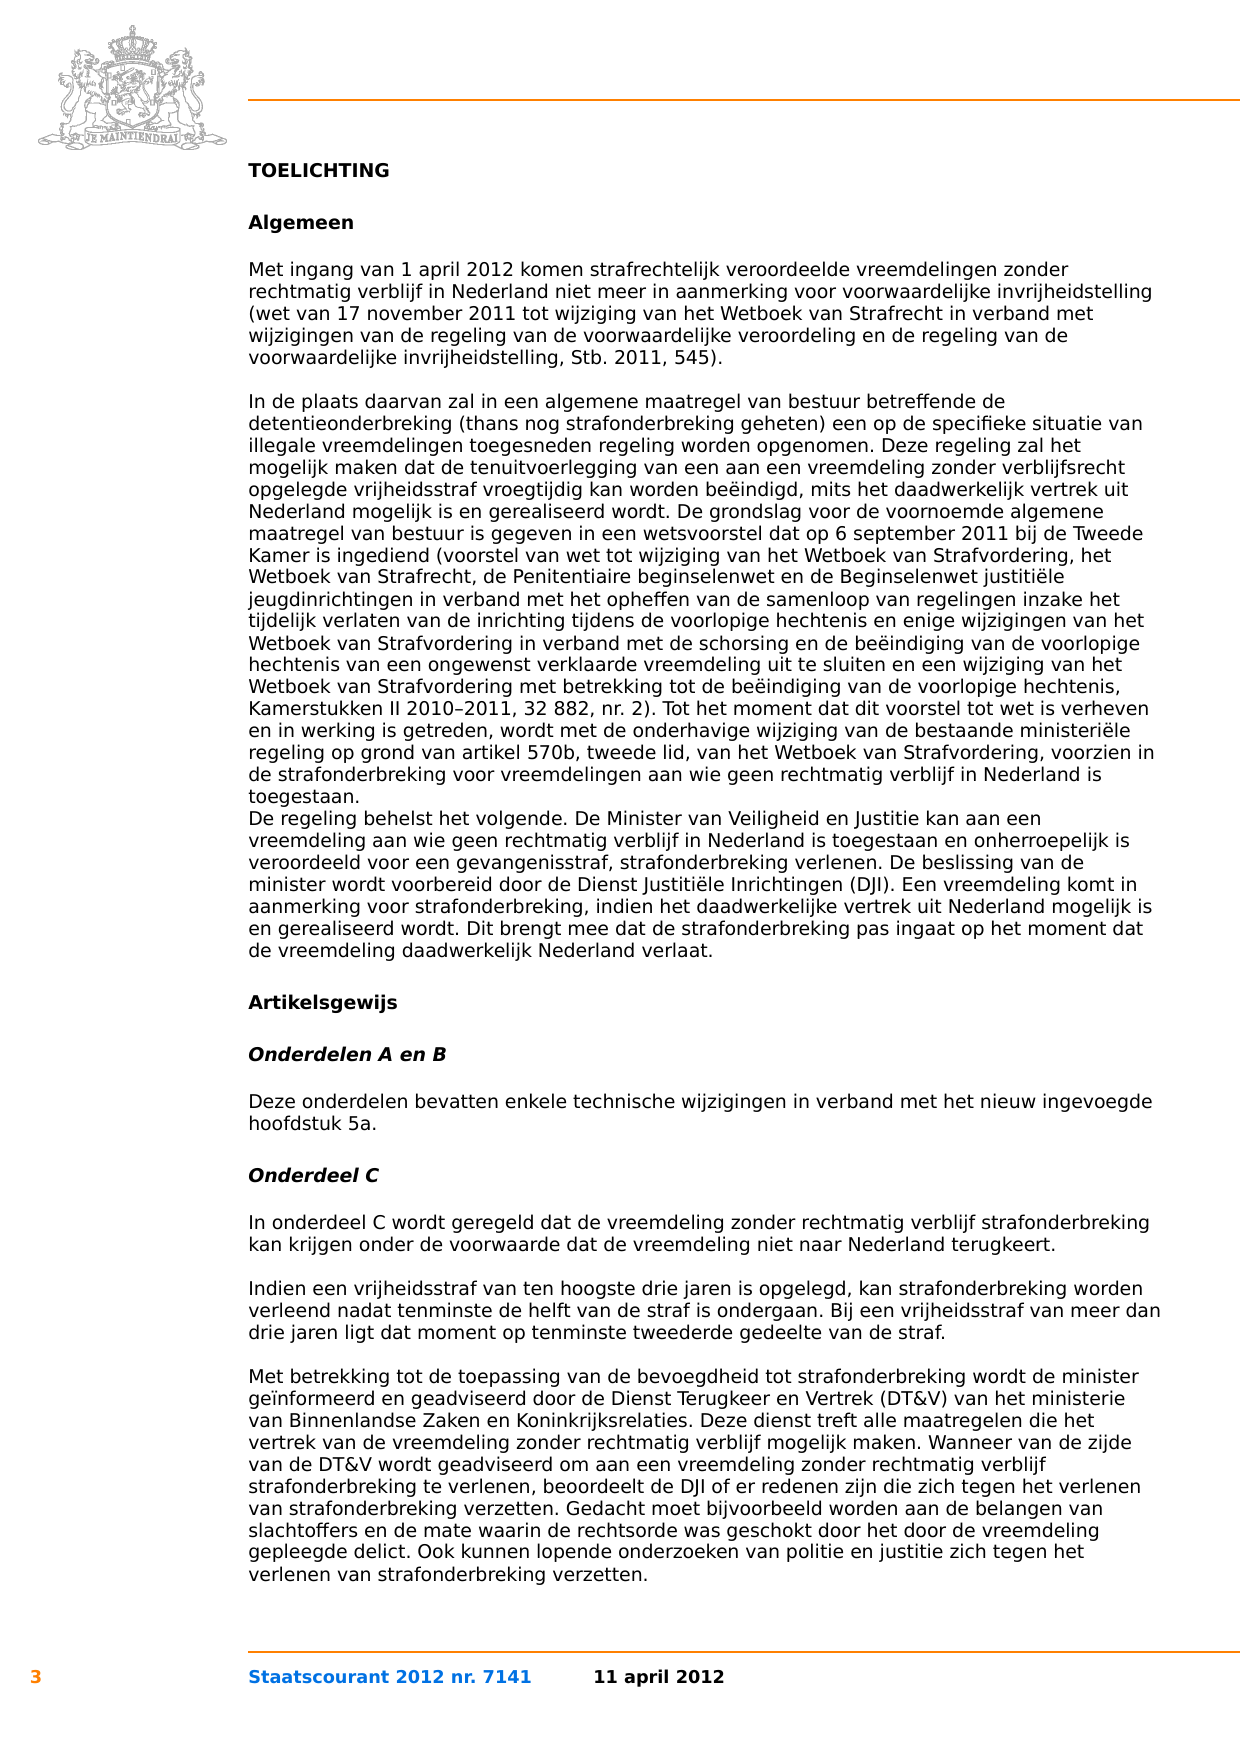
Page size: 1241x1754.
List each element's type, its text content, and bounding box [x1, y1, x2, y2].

subtitle Artikelsgewijs [248, 992, 1163, 1014]
text In onderdeel C wordt geregeld dat de vreemdeling zonder rechtmatig verblijf strafonderbreking kan krijgen onder de voorwaarde dat de vreemdeling niet naar Nederland terugkeert. [248, 1212, 1163, 1256]
text Met ingang van 1 april 2012 komen strafrechtelijk veroordeelde vreemdelingen zonder rechtmatig verblijf in Nederland niet meer in aanmerking voor voorwaardelijke invrijheidstelling (wet van 17 november 2011 tot wijziging van het Wetboek van Strafrecht in verband met wijzigingen van de regeling van de voorwaardelijke veroordeling en de regeling van de voorwaardelijke invrijheidstelling, Stb. 2011, 545). [248, 259, 1163, 369]
subtitle Onderdeel C [248, 1165, 1163, 1187]
picture [38, 25, 227, 150]
subtitle TOELICHTING [248, 160, 1163, 182]
text Met betrekking tot de toepassing van de bevoegdheid tot strafonderbreking wordt de minister geïnformeerd en geadviseerd door de Dienst Terugkeer en Vertrek (DT&V) van het ministerie van Binnenlandse Zaken en Koninkrijksrelaties. Deze dienst treft alle maatregelen die het vertrek van de vreemdeling zonder rechtmatig verblijf mogelijk maken. Wanneer van de zijde van de DT&V wordt geadviseerd om aan een vreemdeling zonder rechtmatig verblijf strafonderbreking te verlenen, beoordeelt de DJI of er redenen zijn die zich tegen het verlenen van strafonderbreking verzetten. Gedacht moet bijvoorbeeld worden aan de belangen van slachtoffers en de mate waarin de rechtsorde was geschokt door het door de vreemdeling gepleegde delict. Ook kunnen lopende onderzoeken van politie en justitie zich tegen het verlenen van strafonderbreking verzetten. [248, 1366, 1163, 1585]
text Indien een vrijheidsstraf van ten hoogste drie jaren is opgelegd, kan strafonderbreking worden verleend nadat tenminste de helft van de straf is ondergaan. Bij een vrijheidsstraf van meer dan drie jaren ligt dat moment op tenminste tweederde gedeelte van de straf. [248, 1278, 1163, 1344]
text In de plaats daarvan zal in een algemene maatregel van bestuur betreffende de detentieonderbreking (thans nog strafonderbreking geheten) een op de specifieke situatie van illegale vreemdelingen toegesneden regeling worden opgenomen. Deze regeling zal het mogelijk maken dat de tenuitvoerlegging van een aan een vreemdeling zonder verblijfsrecht opgelegde vrijheidsstraf vroegtijdig kan worden beëindigd, mits het daadwerkelijk vertrek uit Nederland mogelijk is en gerealiseerd wordt. De grondslag voor de voornoemde algemene maatregel van bestuur is gegeven in een wetsvoorstel dat op 6 september 2011 bij de Tweede Kamer is ingediend (voorstel van wet tot wijziging van het Wetboek van Strafvordering, het Wetboek van Strafrecht, de Penitentiaire beginselenwet en de Beginselenwet justitiële jeugdinrichtingen in verband met het opheffen van de samenloop van regelingen inzake het tijdelijk verlaten van de inrichting tijdens de voorlopige hechtenis en enige wijzigingen van het Wetboek van Strafvordering in verband met de schorsing en de beëindiging van de voorlopige hechtenis van een ongewenst verklaarde vreemdeling uit te sluiten en een wijziging van het Wetboek van Strafvordering met betrekking tot de beëindiging van de voorlopige hechtenis, Kamerstukken II 2010–2011, 32 882, nr. 2). Tot het moment dat dit voorstel tot wet is verheven en in werking is getreden, wordt met de onderhavige wijziging van de bestaande ministeriële regeling op grond van artikel 570b, tweede lid, van het Wetboek van Strafvordering, voorzien in de strafonderbreking voor vreemdelingen aan wie geen rechtmatig verblijf in Nederland is toegestaan. [248, 391, 1163, 808]
text De regeling behelst het volgende. De Minister van Veiligheid en Justitie kan aan een vreemdeling aan wie geen rechtmatig verblijf in Nederland is toegestaan en onherroepelijk is veroordeeld voor een gevangenisstraf, strafonderbreking verlenen. De beslissing van de minister wordt voorbereid door de Dienst Justitiële Inrichtingen (DJI). Een vreemdeling komt in aanmerking voor strafonderbreking, indien het daadwerkelijke vertrek uit Nederland mogelijk is en gerealiseerd wordt. Dit brengt mee dat de strafonderbreking pas ingaat op het moment dat de vreemdeling daadwerkelijk Nederland verlaat. [248, 808, 1163, 962]
subtitle Onderdelen A en B [248, 1044, 1163, 1066]
text Deze onderdelen bevatten enkele technische wijzigingen in verband met het nieuw ingevoegde hoofdstuk 5a. [248, 1091, 1163, 1135]
subtitle Algemeen [248, 212, 1163, 234]
